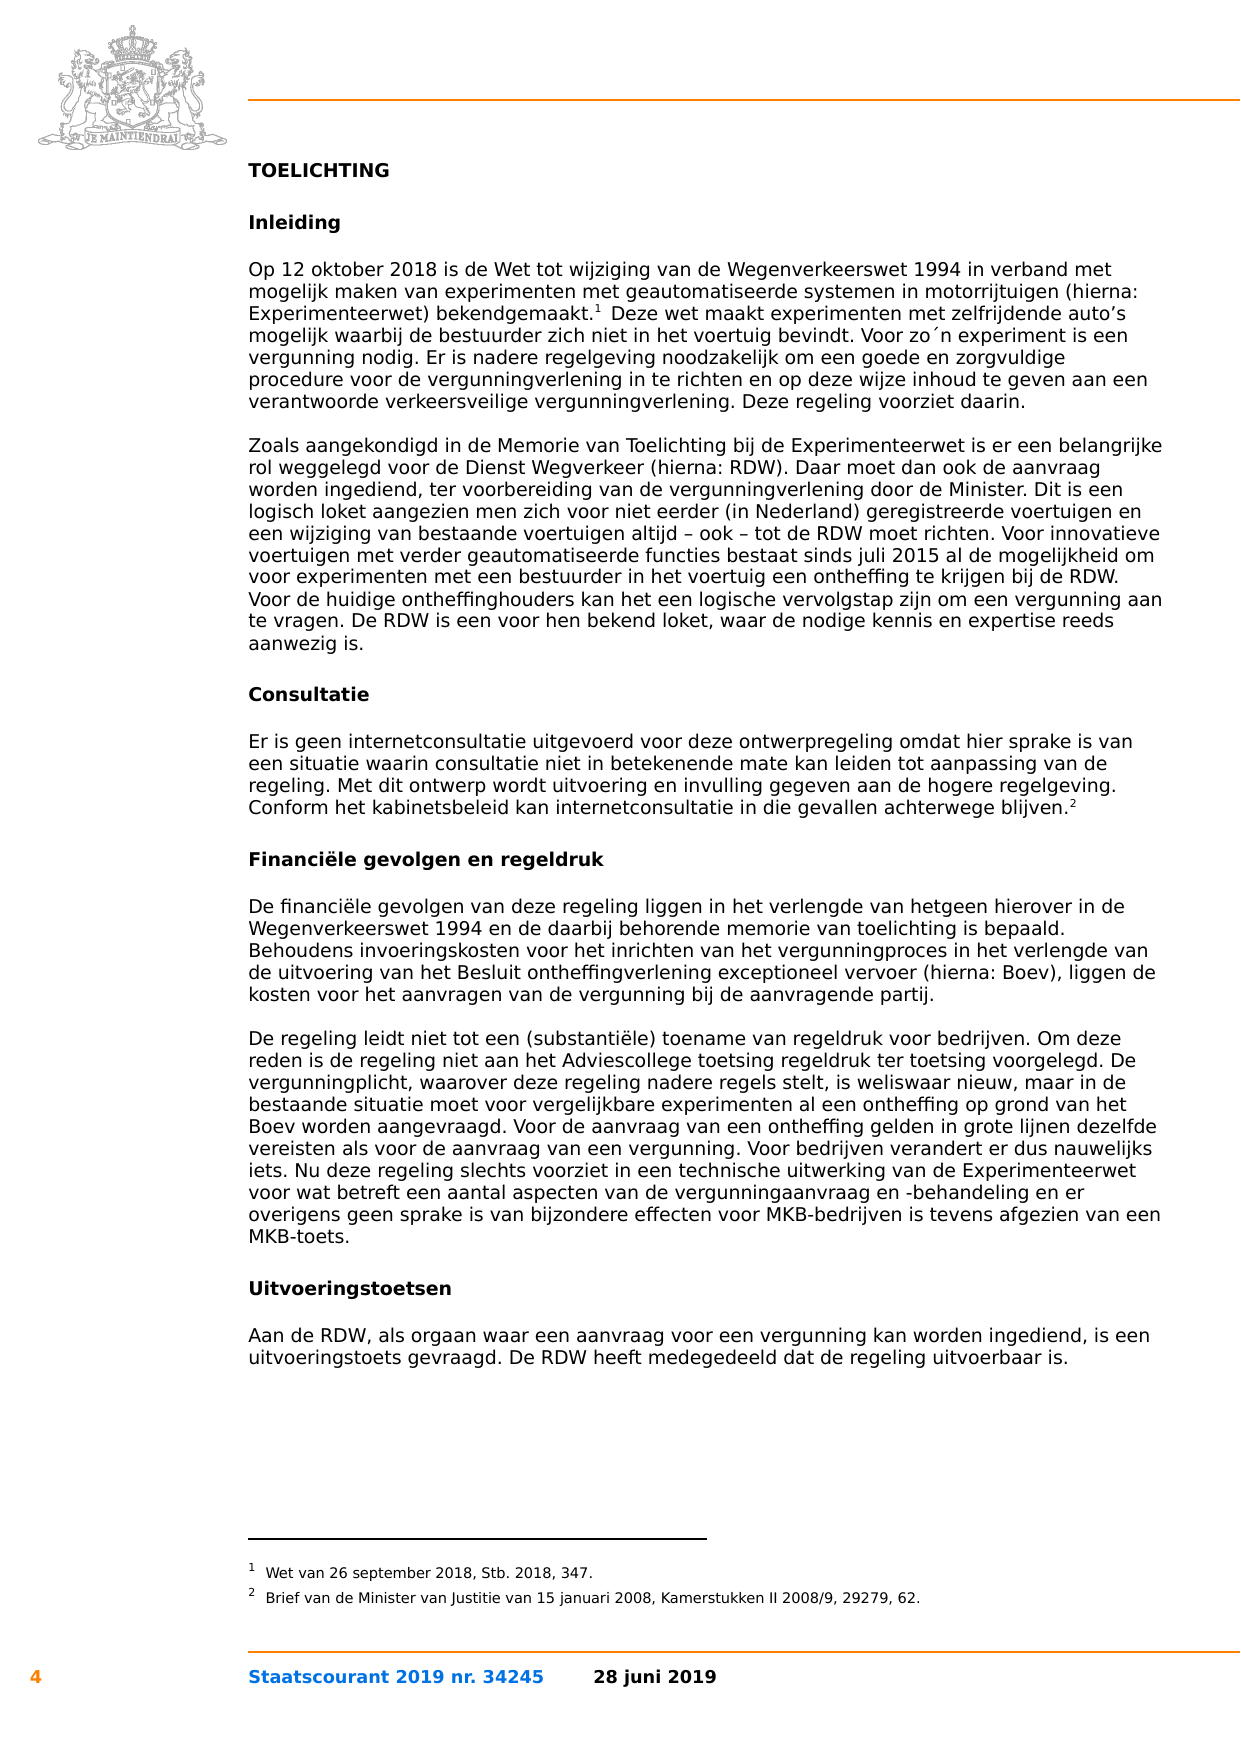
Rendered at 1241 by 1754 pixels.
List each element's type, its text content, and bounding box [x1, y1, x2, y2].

subtitle Inleiding [248, 212, 1163, 234]
subtitle Financiële gevolgen en regeldruk [248, 849, 1163, 871]
text Zoals aangekondigd in de Memorie van Toelichting bij de Experimenteerwet is er een belangrijke rol weggelegd voor de Dienst Wegverkeer (hierna: RDW). Daar moet dan ook de aanvraag worden ingediend, ter voorbereiding van de vergunningverlening door de Minister. Dit is een logisch loket aangezien men zich voor niet eerder (in Nederland) geregistreerde voertuigen en een wijziging van bestaande voertuigen altijd – ook – tot de RDW moet richten. Voor innovatieve voertuigen met verder geautomatiseerde functies bestaat sinds juli 2015 al de mogelijkheid om voor experimenten met een bestuurder in het voertuig een ontheffing te krijgen bij de RDW. Voor de huidige ontheffinghouders kan het een logische vervolgstap zijn om een vergunning aan te vragen. De RDW is een voor hen bekend loket, waar de nodige kennis en expertise reeds aanwezig is. [248, 434, 1163, 654]
picture [38, 25, 227, 150]
text De financiële gevolgen van deze regeling liggen in het verlengde van hetgeen hierover in de Wegenverkeerswet 1994 en de daarbij behorende memorie van toelichting is bepaald. Behoudens invoeringskosten voor het inrichten van het vergunningproces in het verlengde van de uitvoering van het Besluit ontheffingverlening exceptioneel vervoer (hierna: Boev), liggen de kosten voor het aanvragen van de vergunning bij de aanvragende partij. [248, 896, 1163, 1006]
text Aan de RDW, als orgaan waar een aanvraag voor een vergunning kan worden ingediend, is een uitvoeringstoets gevraagd. De RDW heeft medegedeeld dat de regeling uitvoerbaar is. [248, 1325, 1163, 1369]
text Wet van 26 september 2018, Stb. 2018, 347. [248, 1561, 1163, 1583]
text Er is geen internetconsultatie uitgevoerd voor deze ontwerpregeling omdat hier sprake is van een situatie waarin consultatie niet in betekenende mate kan leiden tot aanpassing van de regeling. Met dit ontwerp wordt uitvoering en invulling gegeven aan de hogere regelgeving. Conform het kabinetsbeleid kan internetconsultatie in die gevallen achterwege blijven. [248, 731, 1163, 819]
subtitle Uitvoeringstoetsen [248, 1278, 1163, 1300]
subtitle Consultatie [248, 684, 1163, 706]
text Op 12 oktober 2018 is de Wet tot wijziging van de Wegenverkeerswet 1994 in verband met mogelijk maken van experimenten met geautomatiseerde systemen in motorrijtuigen (hierna: Experimenteerwet) bekendgemaakt. Deze wet maakt experimenten met zelfrijdende auto’s mogelijk waarbij de bestuurder zich niet in het voertuig bevindt. Voor zo´n experiment is een vergunning nodig. Er is nadere regelgeving noodzakelijk om een goede en zorgvuldige procedure voor de vergunningverlening in te richten en op deze wijze inhoud te geven aan een verantwoorde verkeersveilige vergunningverlening. Deze regeling voorziet daarin. [248, 259, 1163, 413]
text Brief van de Minister van Justitie van 15 januari 2008, Kamerstukken II 2008/9, 29279, 62. [248, 1586, 1163, 1608]
text De regeling leidt niet tot een (substantiële) toename van regeldruk voor bedrijven. Om deze reden is de regeling niet aan het Adviescollege toetsing regeldruk ter toetsing voorgelegd. De vergunningplicht, waarover deze regeling nadere regels stelt, is weliswaar nieuw, maar in de bestaande situatie moet voor vergelijkbare experimenten al een ontheffing op grond van het Boev worden aangevraagd. Voor de aanvraag van een ontheffing gelden in grote lijnen dezelfde vereisten als voor de aanvraag van een vergunning. Voor bedrijven verandert er dus nauwelijks iets. Nu deze regeling slechts voorziet in een technische uitwerking van de Experimenteerwet voor wat betreft een aantal aspecten van de vergunningaanvraag en -behandeling en er overigens geen sprake is van bijzondere effecten voor MKB-bedrijven is tevens afgezien van een MKB-toets. [248, 1028, 1163, 1248]
subtitle TOELICHTING [248, 160, 1163, 182]
